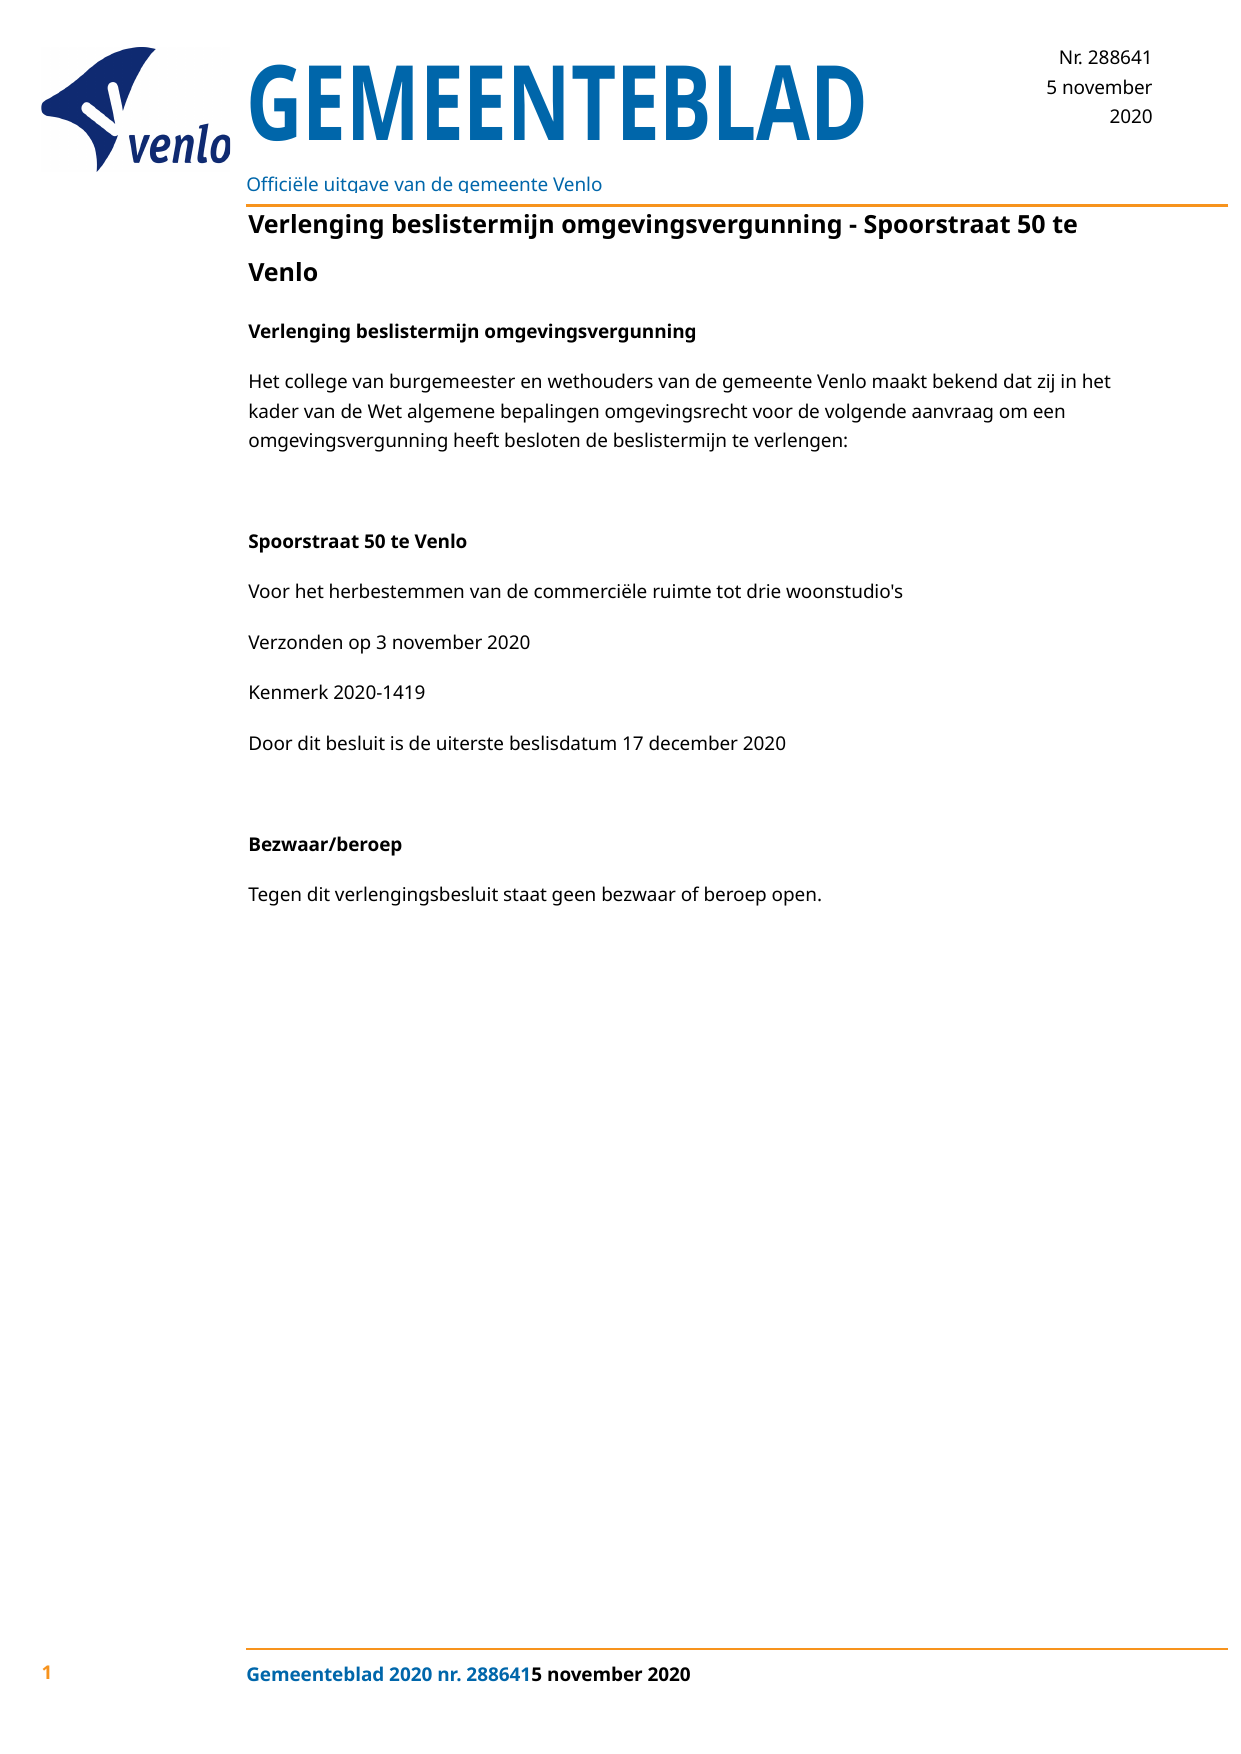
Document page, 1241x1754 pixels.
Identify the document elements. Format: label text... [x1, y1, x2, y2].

text Door dit besluit is de uiterste beslisdatum 17 december 2020 [248, 730, 1152, 756]
text Verlenging beslistermijn omgevingsvergunning [248, 318, 1152, 344]
text Kenmerk 2020-1419 [248, 679, 1152, 705]
picture [41, 47, 231, 172]
text Spoorstraat 50 te Venlo [248, 528, 1152, 554]
text Verzonden op 3 november 2020 [248, 629, 1152, 655]
text Bezwaar/beroep [248, 831, 1152, 857]
text Het college van burgemeester en wethouders van de gemeente Venlo maakt bekend dat zij in het kader van de Wet algemene bepalingen omgevingsrecht voor de volgende aanvraag om een omgevingsvergunning heeft besloten de beslistermijn te verlengen: [248, 368, 1152, 453]
text Voor het herbestemmen van de commerciële ruimte tot drie woonstudio's [248, 579, 1152, 604]
text Verlenging beslistermijn omgevingsvergunning - Spoorstraat 50 te Venlo [248, 207, 1152, 288]
text Tegen dit verlengingsbesluit staat geen bezwaar of beroep open. [248, 881, 1152, 907]
